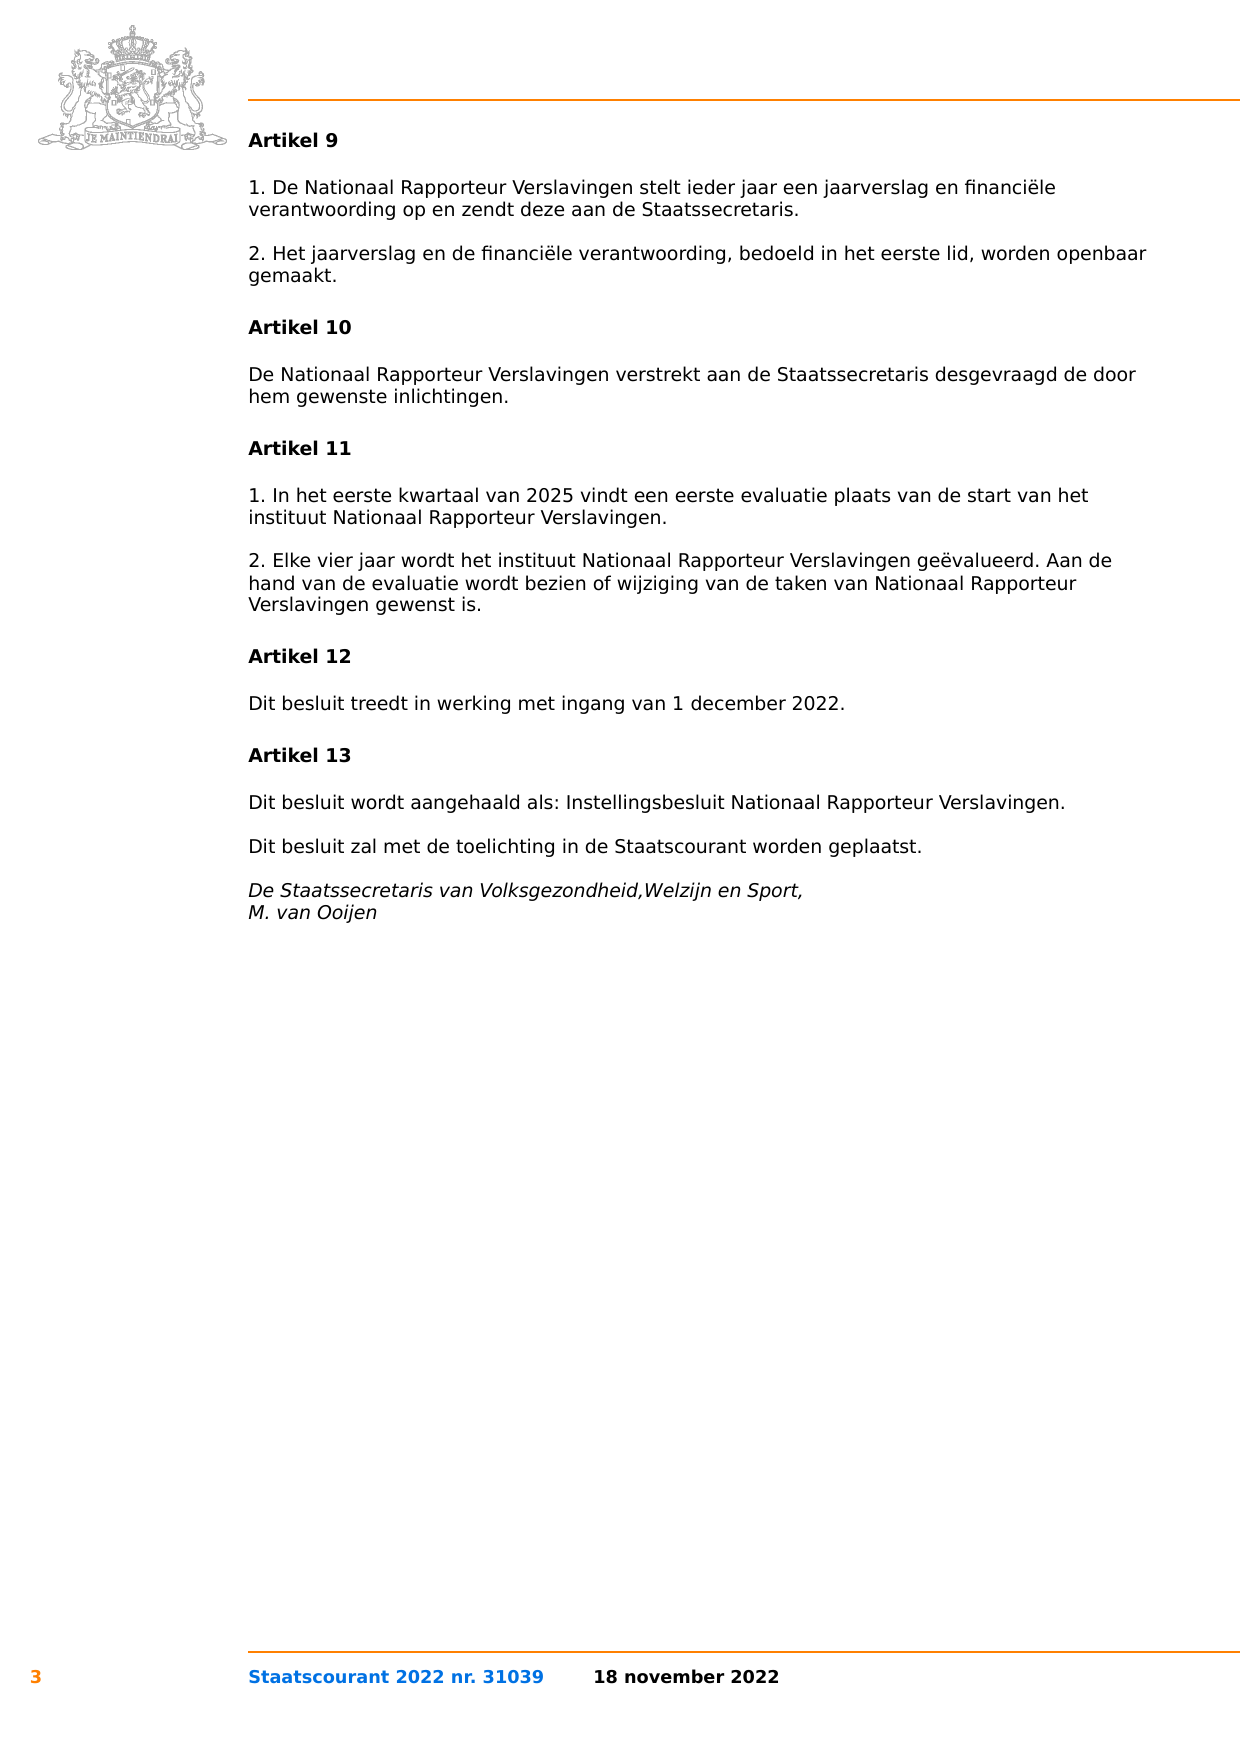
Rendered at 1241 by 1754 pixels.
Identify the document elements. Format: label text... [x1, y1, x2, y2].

subtitle Artikel 10 [248, 317, 1163, 339]
subtitle Artikel 12 [248, 646, 1163, 668]
text De Nationaal Rapporteur Verslavingen verstrekt aan de Staatssecretaris desgevraagd de door hem gewenste inlichtingen. [248, 364, 1163, 408]
text Dit besluit treedt in werking met ingang van 1 december 2022. [248, 693, 1163, 715]
subtitle Artikel 9 [248, 130, 1163, 152]
picture [38, 25, 227, 150]
text De Staatssecretaris van Volksgezondheid,Welzijn en Sport, M. van Ooijen [248, 880, 1163, 924]
subtitle Artikel 13 [248, 745, 1163, 767]
text Dit besluit zal met de toelichting in de Staatscourant worden geplaatst. [248, 836, 1163, 858]
subtitle Artikel 11 [248, 438, 1163, 459]
text 2. Het jaarverslag en de financiële verantwoording, bedoeld in het eerste lid, worden openbaar gemaakt. [248, 243, 1163, 287]
text 2. Elke vier jaar wordt het instituut Nationaal Rapporteur Verslavingen geëvalueerd. Aan de hand van de evaluatie wordt bezien of wijziging van de taken van Nationaal Rapporteur Verslavingen gewenst is. [248, 550, 1163, 616]
text Dit besluit wordt aangehaald als: Instellingsbesluit Nationaal Rapporteur Verslavingen. [248, 792, 1163, 814]
text 1. In het eerste kwartaal van 2025 vindt een eerste evaluatie plaats van de start van het instituut Nationaal Rapporteur Verslavingen. [248, 484, 1163, 528]
text 1. De Nationaal Rapporteur Verslavingen stelt ieder jaar een jaarverslag en financiële verantwoording op en zendt deze aan de Staatssecretaris. [248, 177, 1163, 221]
